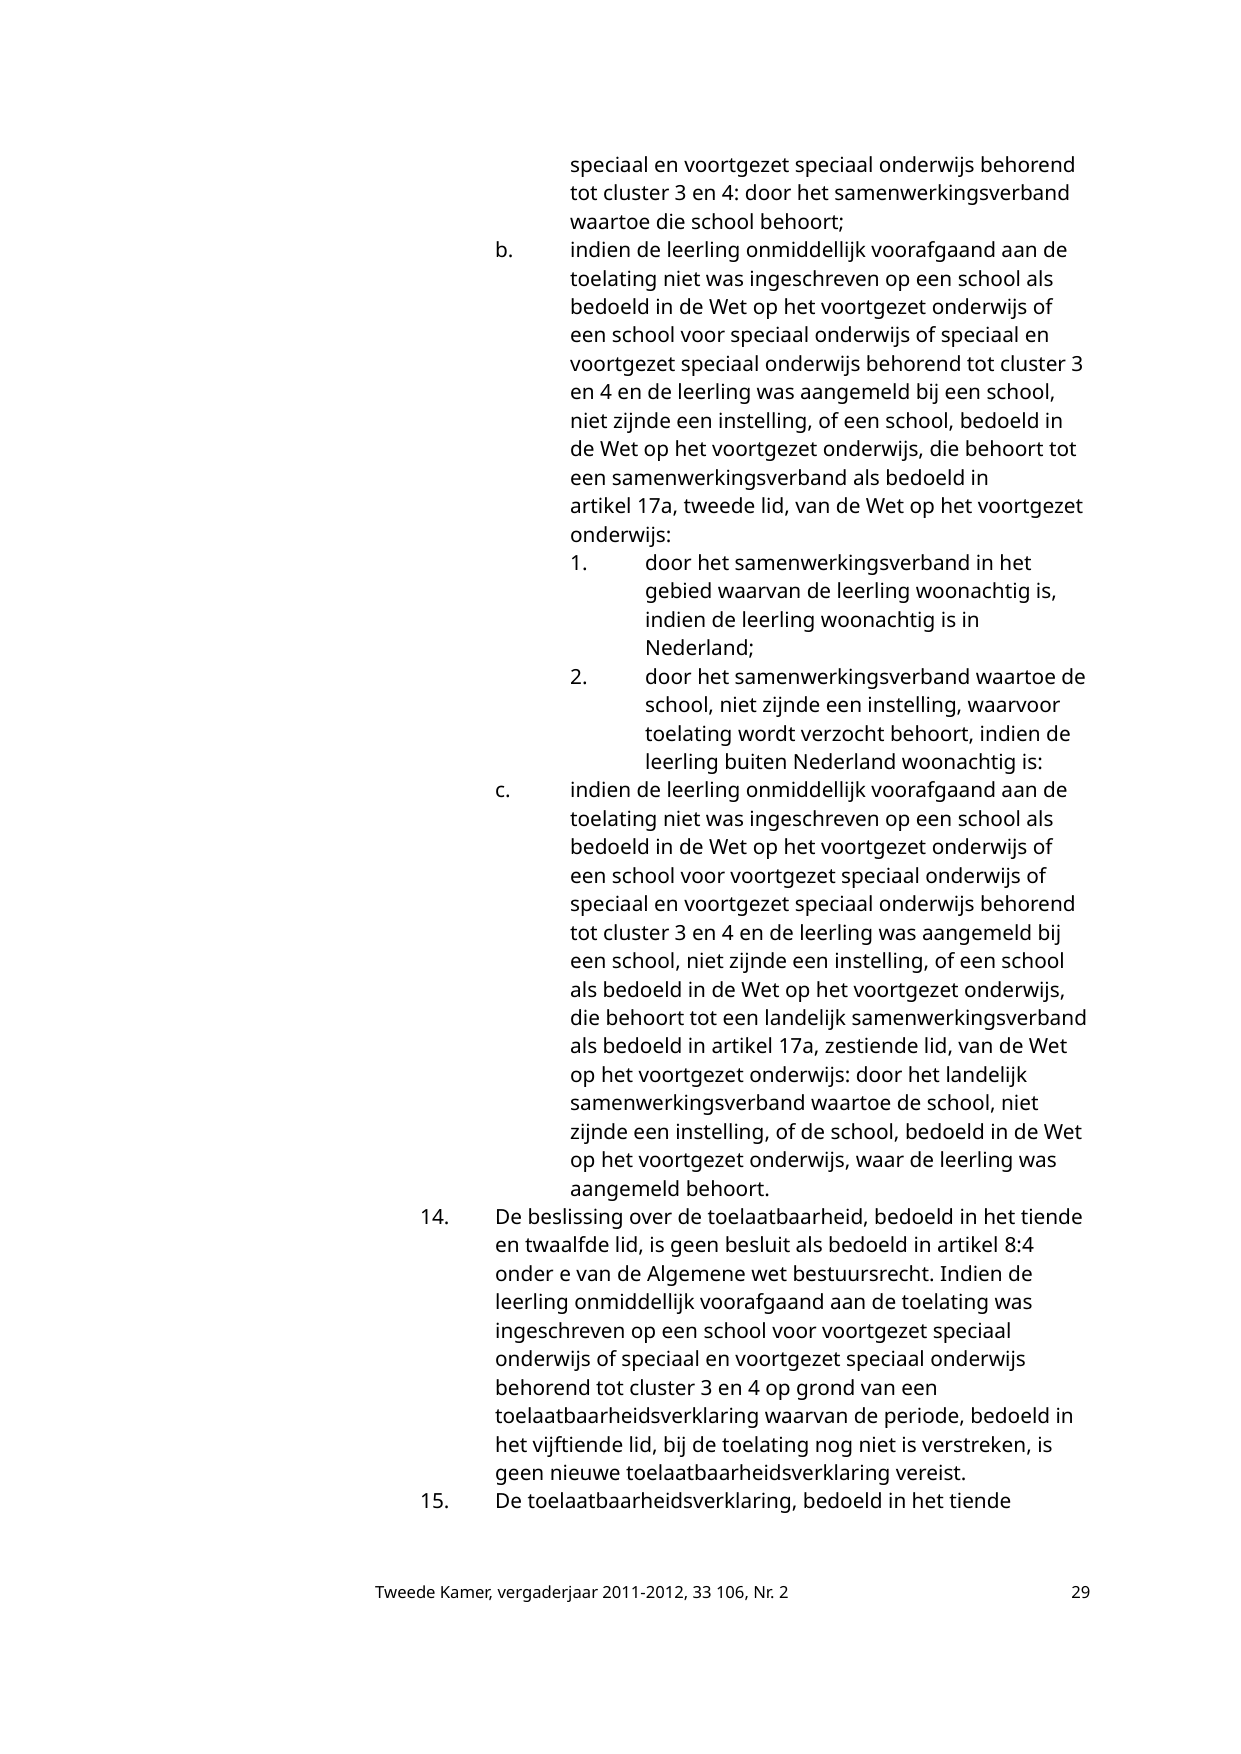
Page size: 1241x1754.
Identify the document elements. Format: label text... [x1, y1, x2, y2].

list door het samenwerkingsverband waartoe de school, niet zijnde een instelling, waarvoor toelating wordt verzocht behoort, indien de leerling buiten Nederland woonachtig is: [570, 662, 1090, 776]
list De toelaatbaarheidsverklaring, bedoeld in het tiende [420, 1487, 1090, 1515]
list indien de leerling onmiddellijk voorafgaand aan de toelating niet was ingeschreven op een school als bedoeld in de Wet op het voortgezet onderwijs of een school voor speciaal onderwijs of speciaal en voortgezet speciaal onderwijs behorend tot cluster 3 en 4 en de leerling was aangemeld bij een school, niet zijnde een instelling, of een school, bedoeld in de Wet op het voortgezet onderwijs, die behoort tot een samenwerkingsverband als bedoeld in artikel 17a, tweede lid, van de Wet op het voortgezet onderwijs: [495, 235, 1090, 548]
list door het samenwerkingsverband in het gebied waarvan de leerling woonachtig is, indien de leerling woonachtig is in Nederland; [570, 548, 1090, 662]
list speciaal en voortgezet speciaal onderwijs behorend tot cluster 3 en 4: door het samenwerkingsverband waartoe die school behoort; [495, 150, 1090, 235]
list De beslissing over de toelaatbaarheid, bedoeld in het tiende en twaalfde lid, is geen besluit als bedoeld in artikel 8:4 onder e van de Algemene wet bestuursrecht. Indien de leerling onmiddellijk voorafgaand aan de toelating was ingeschreven op een school voor voortgezet speciaal onderwijs of speciaal en voortgezet speciaal onderwijs behorend tot cluster 3 en 4 op grond van een toelaatbaarheidsverklaring waarvan de periode, bedoeld in het vijftiende lid, bij de toelating nog niet is verstreken, is geen nieuwe toelaatbaarheidsverklaring vereist. [420, 1202, 1090, 1487]
list indien de leerling onmiddellijk voorafgaand aan de toelating niet was ingeschreven op een school als bedoeld in de Wet op het voortgezet onderwijs of een school voor voortgezet speciaal onderwijs of speciaal en voortgezet speciaal onderwijs behorend tot cluster 3 en 4 en de leerling was aangemeld bij een school, niet zijnde een instelling, of een school als bedoeld in de Wet op het voortgezet onderwijs, die behoort tot een landelijk samenwerkingsverband als bedoeld in artikel 17a, zestiende lid, van de Wet op het voortgezet onderwijs: door het landelijk samenwerkingsverband waartoe de school, niet zijnde een instelling, of de school, bedoeld in de Wet op het voortgezet onderwijs, waar de leerling was aangemeld behoort. [495, 776, 1090, 1202]
